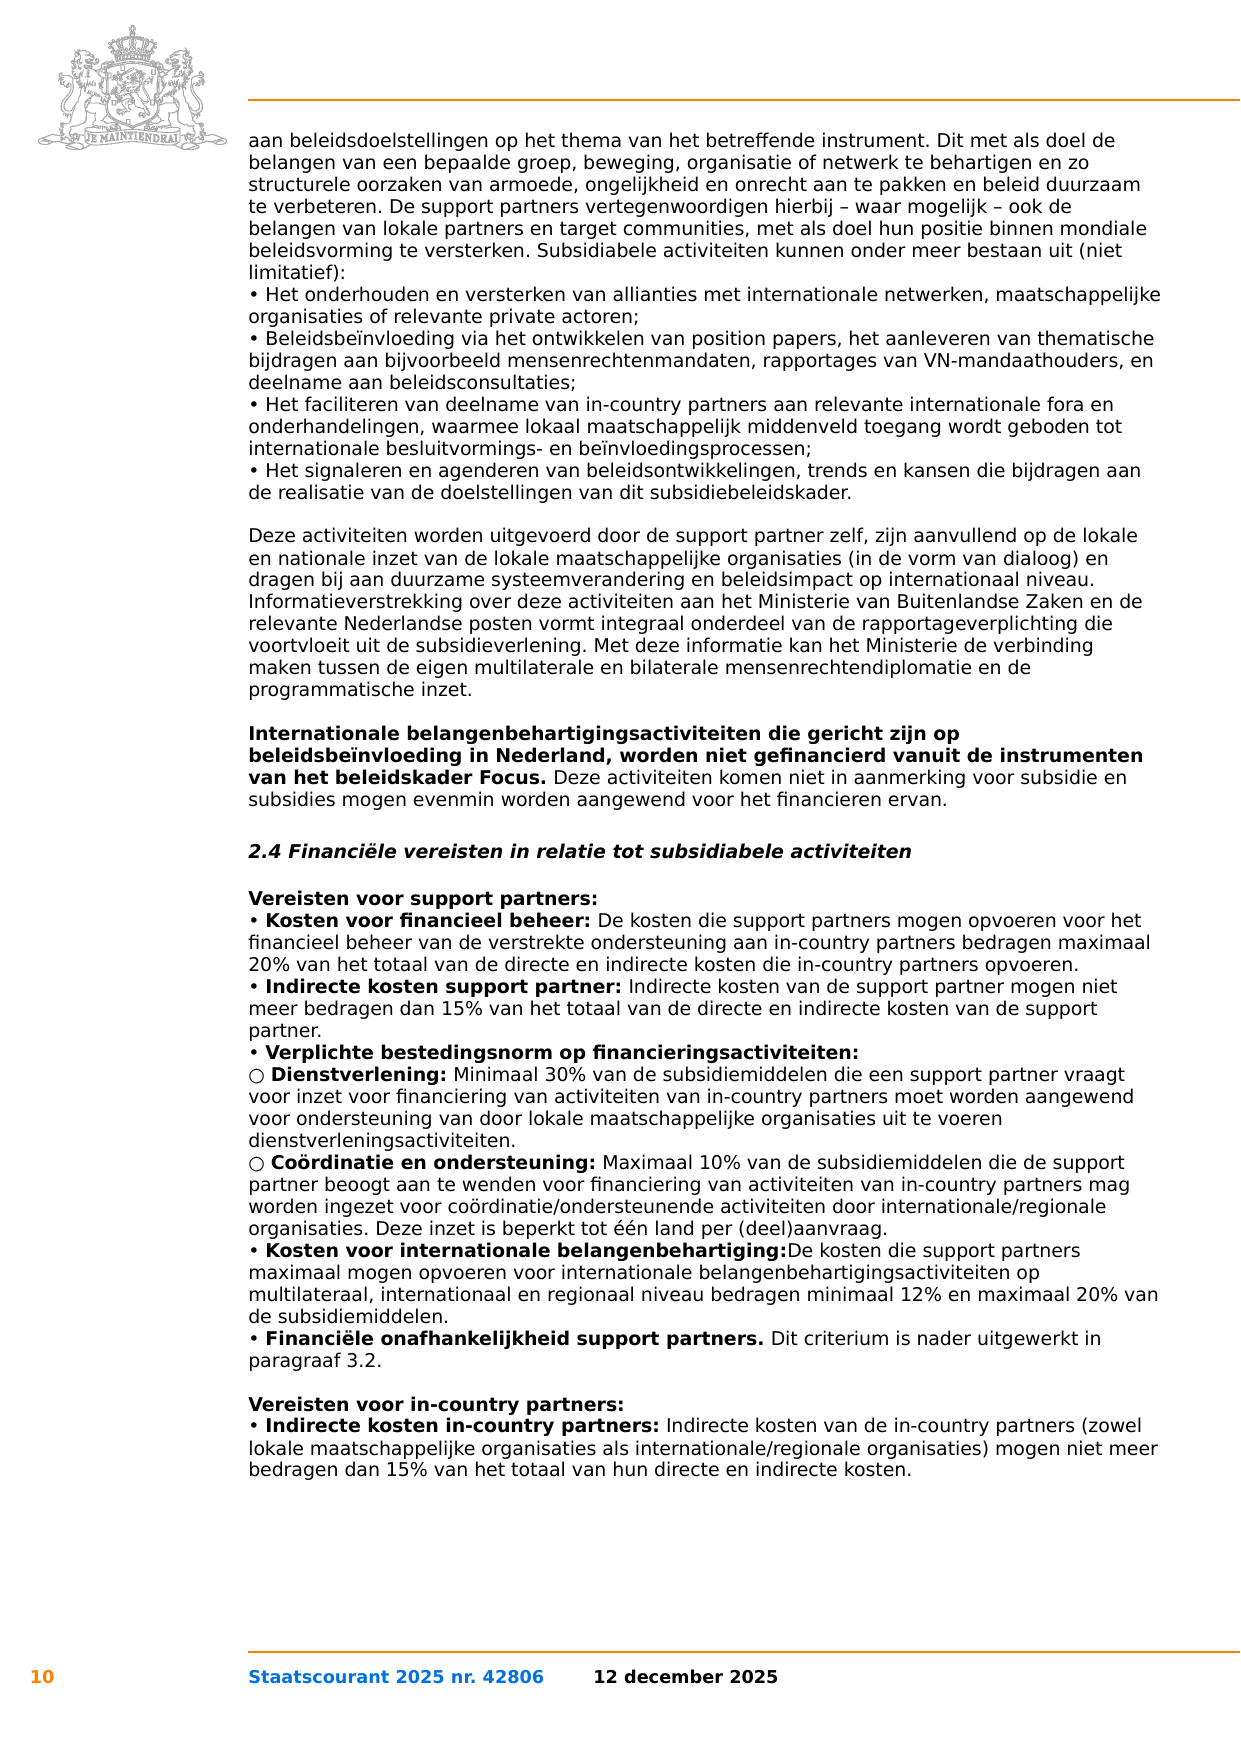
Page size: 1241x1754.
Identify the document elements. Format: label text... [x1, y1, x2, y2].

text Internationale belangenbehartigingsactiviteiten die gericht zijn op beleidsbeïnvloeding in Nederland, worden niet gefinancierd vanuit de instrumenten van het beleidskader Focus. Deze activiteiten komen niet in aanmerking voor subsidie en subsidies mogen evenmin worden aangewend voor het financieren ervan. [248, 723, 1163, 811]
text Deze activiteiten worden uitgevoerd door de support partner zelf, zijn aanvullend op de lokale en nationale inzet van de lokale maatschappelijke organisaties (in de vorm van dialoog) en dragen bij aan duurzame systeemverandering en beleidsimpact op internationaal niveau. Informatieverstrekking over deze activiteiten aan het Ministerie van Buitenlandse Zaken en de relevante Nederlandse posten vormt integraal onderdeel van de rapportageverplichting die voortvloeit uit de subsidieverlening. Met deze informatie kan het Ministerie de verbinding maken tussen de eigen multilaterale en bilaterale mensenrechtendiplomatie en de programmatische inzet. [248, 525, 1163, 701]
text • Indirecte kosten support partner: Indirecte kosten van de support partner mogen niet meer bedragen dan 15% van het totaal van de directe en indirecte kosten van de support partner. [248, 976, 1163, 1042]
text Vereisten voor in-country partners: [248, 1393, 1163, 1415]
text • Kosten voor financieel beheer: De kosten die support partners mogen opvoeren voor het financieel beheer van de verstrekte ondersteuning aan in-country partners bedragen maximaal 20% van het totaal van de directe en indirecte kosten die in-country partners opvoeren. [248, 910, 1163, 976]
text ○ Coördinatie en ondersteuning: Maximaal 10% van de subsidiemiddelen die de support partner beoogt aan te wenden voor financiering van activiteiten van in-country partners mag worden ingezet voor coördinatie/ondersteunende activiteiten door internationale/regionale organisaties. Deze inzet is beperkt tot één land per (deel)aanvraag. [248, 1152, 1163, 1240]
text ○ Dienstverlening: Minimaal 30% van de subsidiemiddelen die een support partner vraagt voor inzet voor financiering van activiteiten van in-country partners moet worden aangewend voor ondersteuning van door lokale maatschappelijke organisaties uit te voeren dienstverleningsactiviteiten. [248, 1064, 1163, 1152]
text aan beleidsdoelstellingen op het thema van het betreffende instrument. Dit met als doel de belangen van een bepaalde groep, beweging, organisatie of netwerk te behartigen en zo structurele oorzaken van armoede, ongelijkheid en onrecht aan te pakken en beleid duurzaam te verbeteren. De support partners vertegenwoordigen hierbij – waar mogelijk – ook de belangen van lokale partners en target communities, met als doel hun positie binnen mondiale beleidsvorming te versterken. Subsidiabele activiteiten kunnen onder meer bestaan uit (niet limitatief): [248, 130, 1163, 284]
text • Het onderhouden en versterken van allianties met internationale netwerken, maatschappelijke organisaties of relevante private actoren; [248, 284, 1163, 328]
text Vereisten voor support partners: [248, 888, 1163, 910]
text • Kosten voor internationale belangenbehartiging:De kosten die support partners maximaal mogen opvoeren voor internationale belangenbehartigingsactiviteiten op multilateraal, internationaal en regionaal niveau bedragen minimaal 12% en maximaal 20% van de subsidiemiddelen. [248, 1240, 1163, 1328]
text • Het signaleren en agenderen van beleidsontwikkelingen, trends en kansen die bijdragen aan de realisatie van de doelstellingen van dit subsidiebeleidskader. [248, 459, 1163, 503]
text • Beleidsbeïnvloeding via het ontwikkelen van position papers, het aanleveren van thematische bijdragen aan bijvoorbeeld mensenrechtenmandaten, rapportages van VN-mandaathouders, en deelname aan beleidsconsultaties; [248, 328, 1163, 394]
subtitle 2.4 Financiële vereisten in relatie tot subsidiabele activiteiten [248, 841, 1163, 863]
text • Indirecte kosten in-country partners: Indirecte kosten van de in-country partners (zowel lokale maatschappelijke organisaties als internationale/regionale organisaties) mogen niet meer bedragen dan 15% van het totaal van hun directe en indirecte kosten. [248, 1415, 1163, 1481]
text • Financiële onafhankelijkheid support partners. Dit criterium is nader uitgewerkt in paragraaf 3.2. [248, 1328, 1163, 1372]
picture [38, 25, 227, 150]
text • Het faciliteren van deelname van in-country partners aan relevante internationale fora en onderhandelingen, waarmee lokaal maatschappelijk middenveld toegang wordt geboden tot internationale besluitvormings- en beïnvloedingsprocessen; [248, 394, 1163, 459]
text • Verplichte bestedingsnorm op financieringsactiviteiten: [248, 1042, 1163, 1064]
